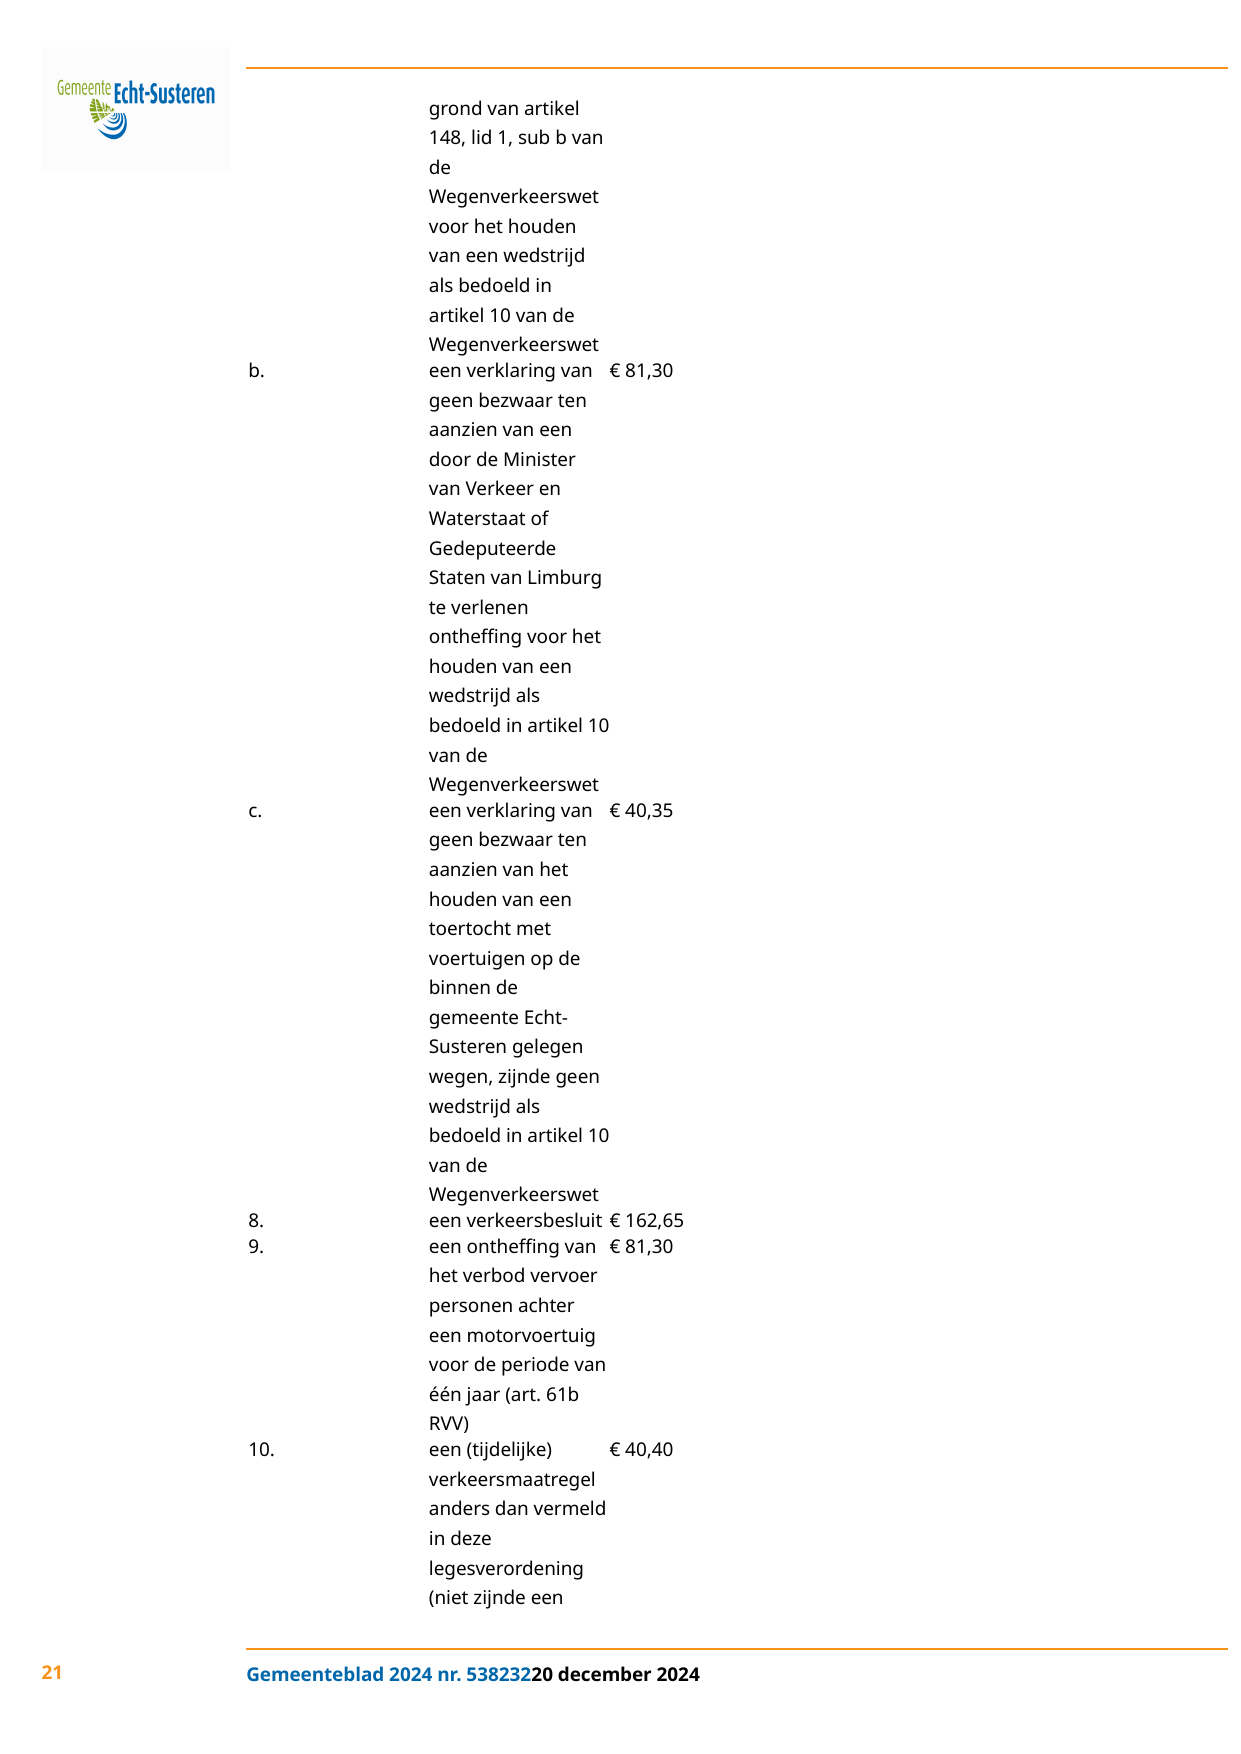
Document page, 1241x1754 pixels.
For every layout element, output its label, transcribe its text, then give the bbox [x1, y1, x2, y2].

table_cell 8. [248, 1208, 429, 1233]
table_cell grond van artikel 148, lid 1, sub b van de Wegenverkeerswet voor het houden van een wedstrijd als bedoeld in artikel 10 van de Wegenverkeerswet [429, 95, 609, 357]
table_cell [790, 1233, 971, 1436]
table_cell een verkeersbesluit [429, 1208, 609, 1233]
table_cell een (tijdelijke) verkeersmaatregel anders dan vermeld in deze legesverordening (niet zijnde een [429, 1436, 609, 1610]
table_cell € 40,40 [609, 1436, 790, 1610]
table_cell een ontheffing van het verbod vervoer personen achter een motorvoertuig voor de periode van één jaar (art. 61b RVV) [429, 1233, 609, 1436]
table_cell [971, 95, 1152, 357]
table_cell 10. [248, 1436, 429, 1610]
table_cell een verklaring van geen bezwaar ten aanzien van een door de Minister van Verkeer en Waterstaat of Gedeputeerde Staten van Limburg te verlenen ontheffing voor het houden van een wedstrijd als bedoeld in artikel 10 van de Wegenverkeerswet [429, 357, 609, 797]
table_cell een verklaring van geen bezwaar ten aanzien van het houden van een toertocht met voertuigen op de binnen de gemeente Echt-Susteren gelegen wegen, zijnde geen wedstrijd als bedoeld in artikel 10 van de Wegenverkeerswet [429, 797, 609, 1207]
table_cell € 81,30 [609, 1233, 790, 1436]
picture [41, 47, 231, 172]
table_cell [971, 1233, 1152, 1436]
table_cell [971, 1208, 1152, 1233]
table_cell [971, 357, 1152, 797]
table_cell 9. [248, 1233, 429, 1436]
table_cell € 81,30 [609, 357, 790, 797]
table_cell [790, 1208, 971, 1233]
table_cell [609, 95, 790, 357]
table_cell b. [248, 357, 429, 797]
table_cell [790, 95, 971, 357]
table_cell c. [248, 797, 429, 1207]
table_cell [790, 357, 971, 797]
table_cell [971, 797, 1152, 1207]
table_cell [971, 1436, 1152, 1610]
table_cell [790, 1436, 971, 1610]
table_cell € 40,35 [609, 797, 790, 1207]
table_cell [248, 95, 429, 357]
table_cell € 162,65 [609, 1208, 790, 1233]
table_cell [790, 797, 971, 1207]
